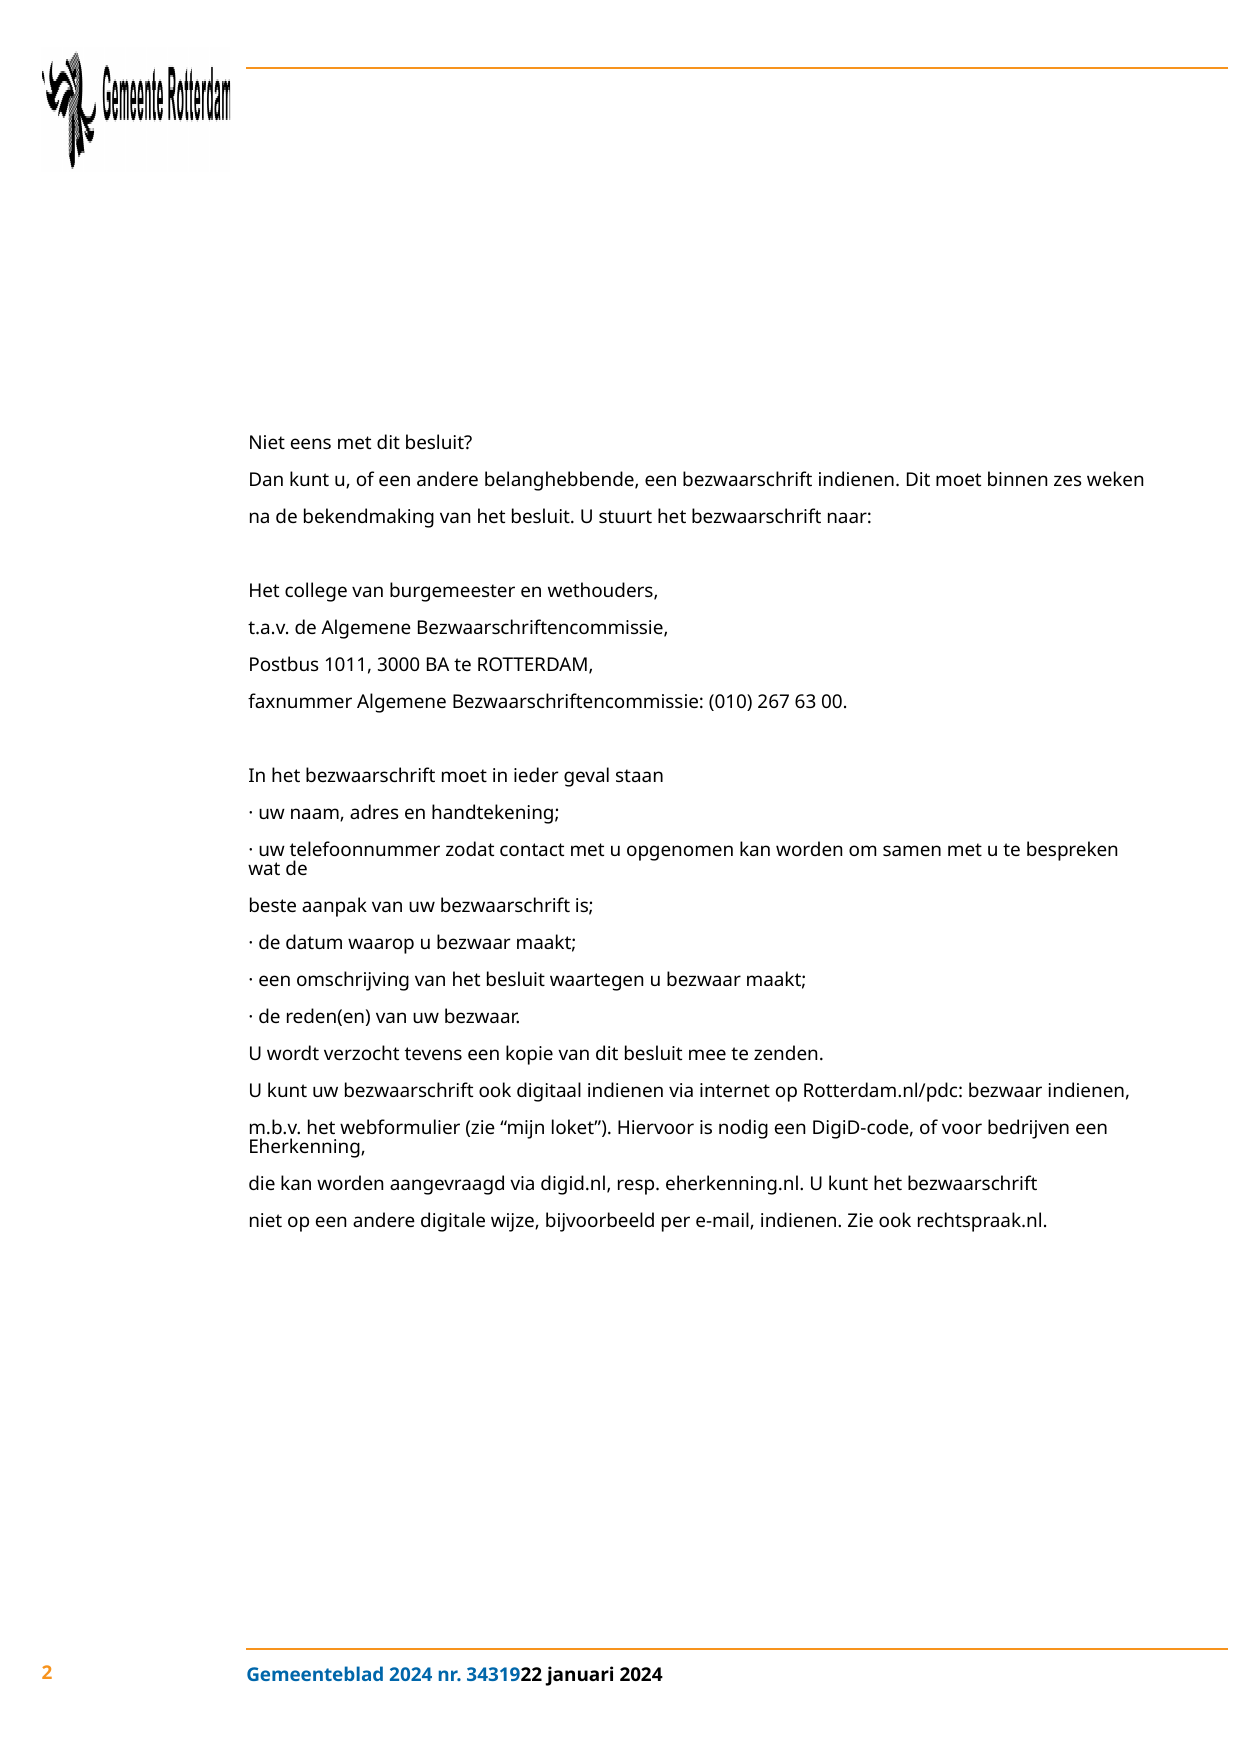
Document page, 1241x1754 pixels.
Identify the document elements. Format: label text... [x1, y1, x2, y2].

text · uw telefoonnummer zodat contact met u opgenomen kan worden om samen met u te bespreken wat de [248, 841, 1152, 879]
text Postbus 1011, 3000 BA te ROTTERDAM, [248, 656, 1152, 675]
text die kan worden aangevraagd via digid.nl, resp. eherkenning.nl. U kunt het bezwaarschrift [248, 1175, 1152, 1194]
text U wordt verzocht tevens een kopie van dit besluit mee te zenden. [248, 1045, 1152, 1064]
text · uw naam, adres en handtekening; [248, 804, 1152, 823]
text · een omschrijving van het besluit waartegen u bezwaar maakt; [248, 971, 1152, 990]
text t.a.v. de Algemene Bezwaarschriftencommissie, [248, 619, 1152, 638]
text Dan kunt u, of een andere belanghebbende, een bezwaarschrift indienen. Dit moet binnen zes weken [248, 471, 1152, 490]
text Het college van burgemeester en wethouders, [248, 582, 1152, 601]
text · de datum waarop u bezwaar maakt; [248, 934, 1152, 953]
picture [41, 47, 231, 172]
text In het bezwaarschrift moet in ieder geval staan [248, 767, 1152, 786]
text niet op een andere digitale wijze, bijvoorbeeld per e-mail, indienen. Zie ook rechtspraak.nl. [248, 1212, 1152, 1231]
text m.b.v. het webformulier (zie “mijn loket”). Hiervoor is nodig een DigiD-code, of voor bedrijven een Eherkenning, [248, 1119, 1152, 1157]
text Niet eens met dit besluit? [248, 434, 1152, 453]
text U kunt uw bezwaarschrift ook digitaal indienen via internet op Rotterdam.nl/pdc: bezwaar indienen, [248, 1082, 1152, 1101]
text faxnummer Algemene Bezwaarschriftencommissie: (010) 267 63 00. [248, 693, 1152, 712]
text beste aanpak van uw bezwaarschrift is; [248, 897, 1152, 916]
text · de reden(en) van uw bezwaar. [248, 1008, 1152, 1027]
text na de bekendmaking van het besluit. U stuurt het bezwaarschrift naar: [248, 508, 1152, 527]
